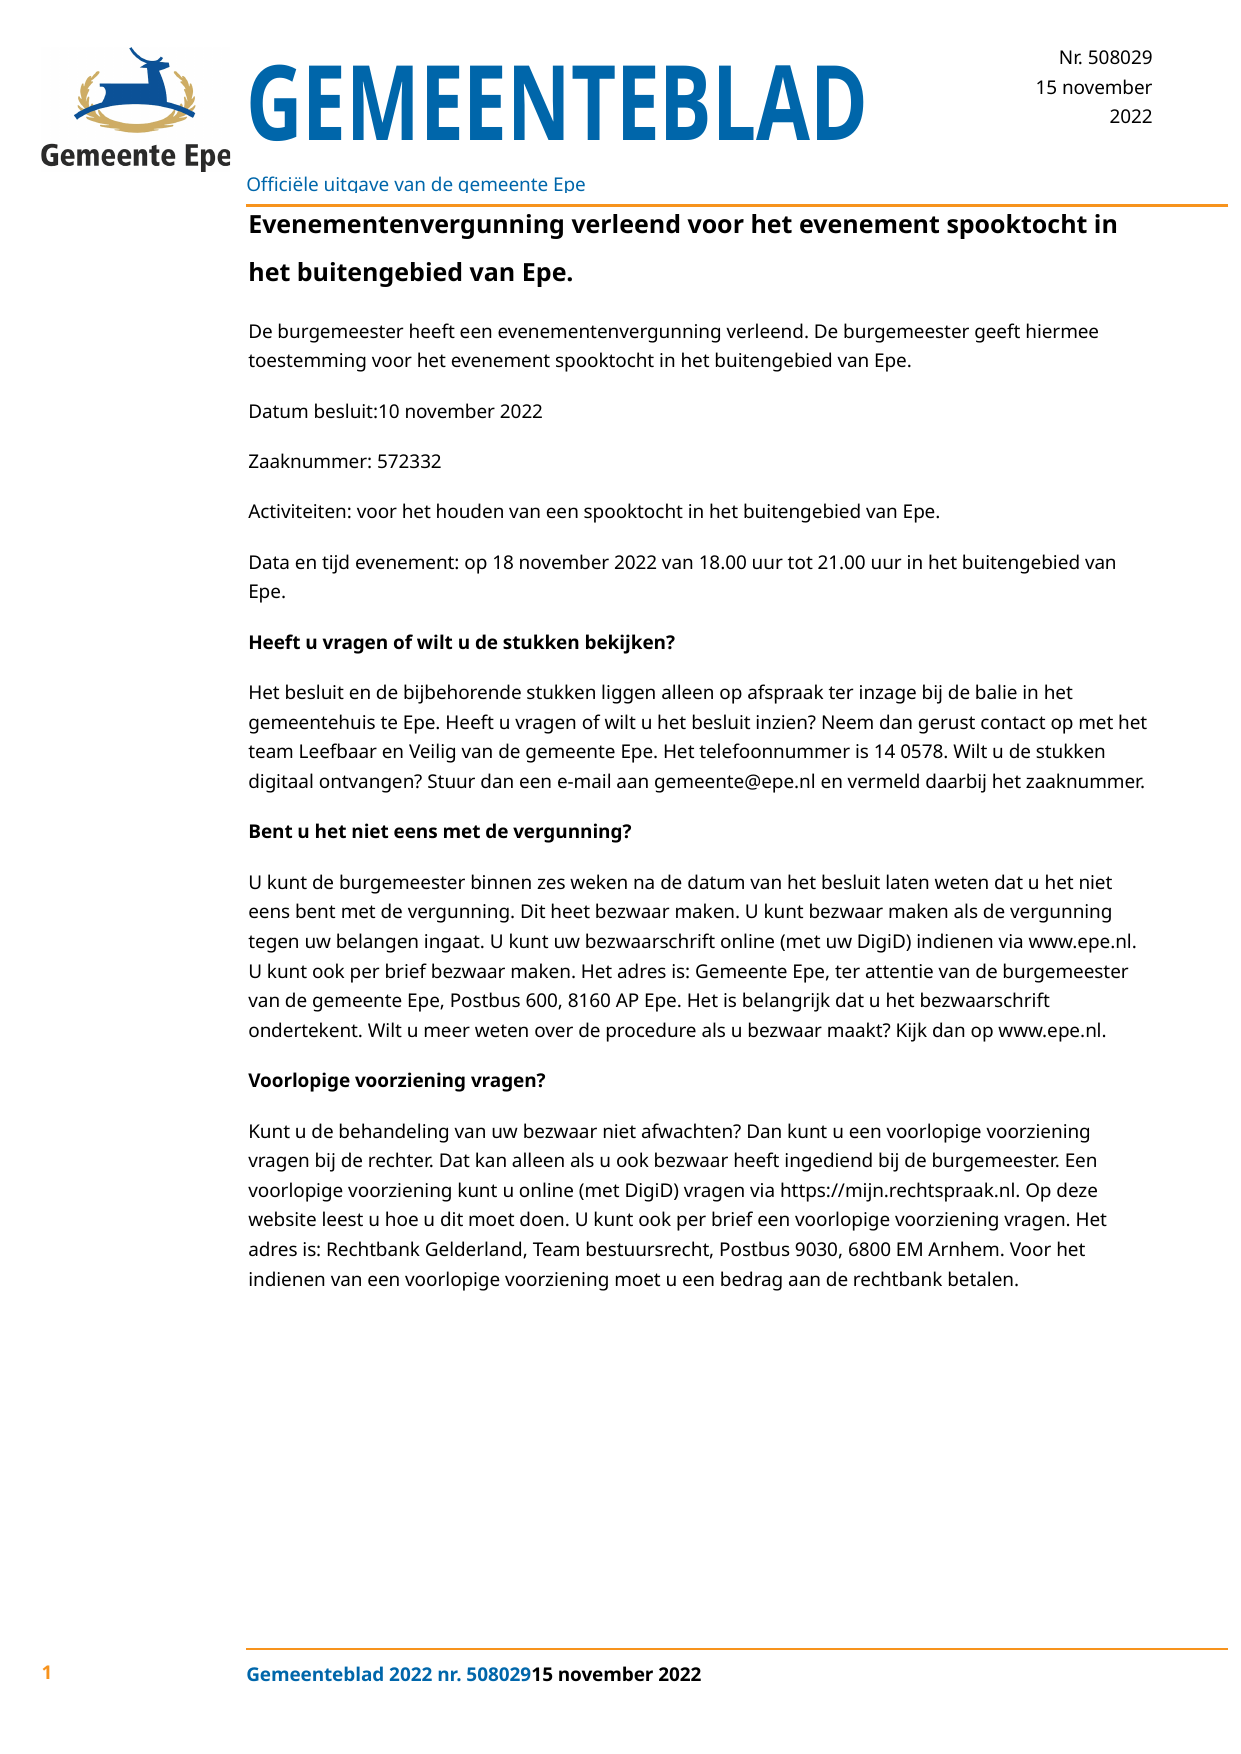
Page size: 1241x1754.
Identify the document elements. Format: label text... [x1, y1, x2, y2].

text Het besluit en de bijbehorende stukken liggen alleen op afspraak ter inzage bij de balie in het gemeentehuis te Epe. Heeft u vragen of wilt u het besluit inzien? Neem dan gerust contact op met het team Leefbaar en Veilig van de gemeente Epe. Het telefoonnummer is 14 0578. Wilt u de stukken digitaal ontvangen? Stuur dan een e-mail aan gemeente@epe.nl en vermeld daarbij het zaaknummer. [248, 679, 1152, 794]
text Data en tijd evenement: op 18 november 2022 van 18.00 uur tot 21.00 uur in het buitengebied van Epe. [248, 549, 1152, 604]
text Voorlopige voorziening vragen? [248, 1067, 1152, 1093]
text Zaaknummer: 572332 [248, 448, 1152, 474]
text Heeft u vragen of wilt u de stukken bekijken? [248, 629, 1152, 655]
text Kunt u de behandeling van uw bezwaar niet afwachten? Dan kunt u een voorlopige voorziening vragen bij de rechter. Dat kan alleen als u ook bezwaar heeft ingediend bij de burgemeester. Een voorlopige voorziening kunt u online (met DigiD) vragen via https://mijn.rechtspraak.nl. Op deze website leest u hoe u dit moet doen. U kunt ook per brief een voorlopige voorziening vragen. Het adres is: Rechtbank Gelderland, Team bestuursrecht, Postbus 9030, 6800 EM Arnhem. Voor het indienen van een voorlopige voorziening moet u een bedrag aan de rechtbank betalen. [248, 1118, 1152, 1292]
text Bent u het niet eens met de vergunning? [248, 819, 1152, 844]
text U kunt de burgemeester binnen zes weken na de datum van het besluit laten weten dat u het niet eens bent met de vergunning. Dit heet bezwaar maken. U kunt bezwaar maken als de vergunning tegen uw belangen ingaat. U kunt uw bezwaarschrift online (met uw DigiD) indienen via www.epe.nl. U kunt ook per brief bezwaar maken. Het adres is: Gemeente Epe, ter attentie van de burgemeester van de gemeente Epe, Postbus 600, 8160 AP Epe. Het is belangrijk dat u het bezwaarschrift ondertekent. Wilt u meer weten over de procedure als u bezwaar maakt? Kijk dan op www.epe.nl. [248, 869, 1152, 1043]
text Evenementenvergunning verleend voor het evenement spooktocht in het buitengebied van Epe. [248, 207, 1152, 288]
text Activiteiten: voor het houden van een spooktocht in het buitengebied van Epe. [248, 499, 1152, 524]
text De burgemeester heeft een evenementenvergunning verleend. De burgemeester geeft hiermee toestemming voor het evenement spooktocht in het buitengebied van Epe. [248, 318, 1152, 373]
text Datum besluit:10 november 2022 [248, 398, 1152, 424]
picture [41, 47, 231, 172]
